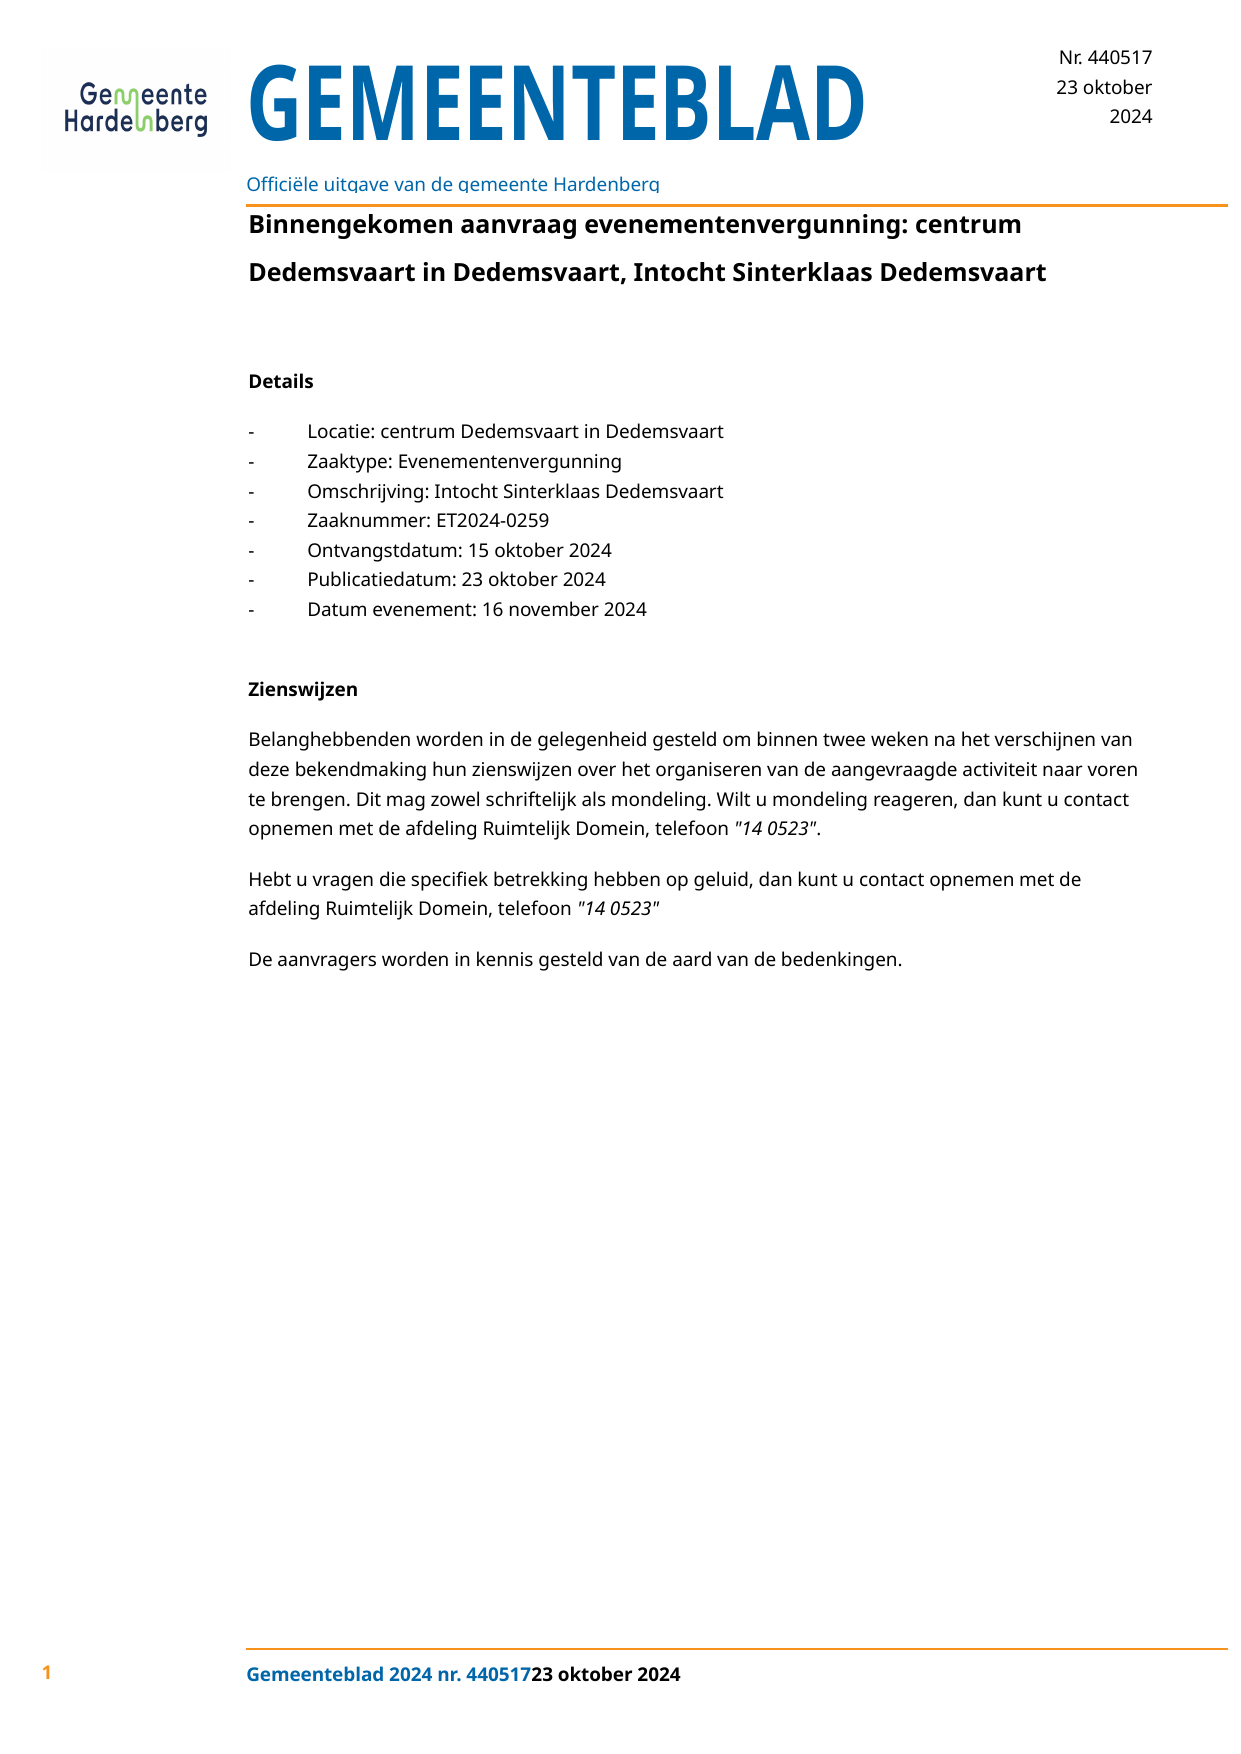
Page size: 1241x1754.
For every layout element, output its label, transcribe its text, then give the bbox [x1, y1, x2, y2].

text De aanvragers worden in kennis gesteld van de aard van de bedenkingen. [248, 946, 1152, 972]
list Zaaktype: Evenementenvergunning [248, 448, 1152, 474]
text Hebt u vragen die specifiek betrekking hebben op geluid, dan kunt u contact opnemen met de afdeling Ruimtelijk Domein, telefoon "14 0523" [248, 866, 1152, 921]
list Omschrijving: Intocht Sinterklaas Dedemsvaart [248, 478, 1152, 504]
text Details [248, 368, 1152, 394]
text Belanghebbenden worden in de gelegenheid gesteld om binnen twee weken na het verschijnen van deze bekendmaking hun zienswijzen over het organiseren van de aangevraagde activiteit naar voren te brengen. Dit mag zowel schriftelijk als mondeling. Wilt u mondeling reageren, dan kunt u contact opnemen met de afdeling Ruimtelijk Domein, telefoon "14 0523". [248, 727, 1152, 841]
list Locatie: centrum Dedemsvaart in Dedemsvaart [248, 419, 1152, 444]
list Ontvangstdatum: 15 oktober 2024 [248, 537, 1152, 563]
list Datum evenement: 16 november 2024 [248, 596, 1152, 622]
picture [41, 47, 231, 172]
list Publicatiedatum: 23 oktober 2024 [248, 567, 1152, 592]
list Zaaknummer: ET2024-0259 [248, 507, 1152, 533]
text Binnengekomen aanvraag evenementenvergunning: centrum Dedemsvaart in Dedemsvaart, Intocht Sinterklaas Dedemsvaart [248, 207, 1152, 288]
text Zienswijzen [248, 676, 1152, 702]
